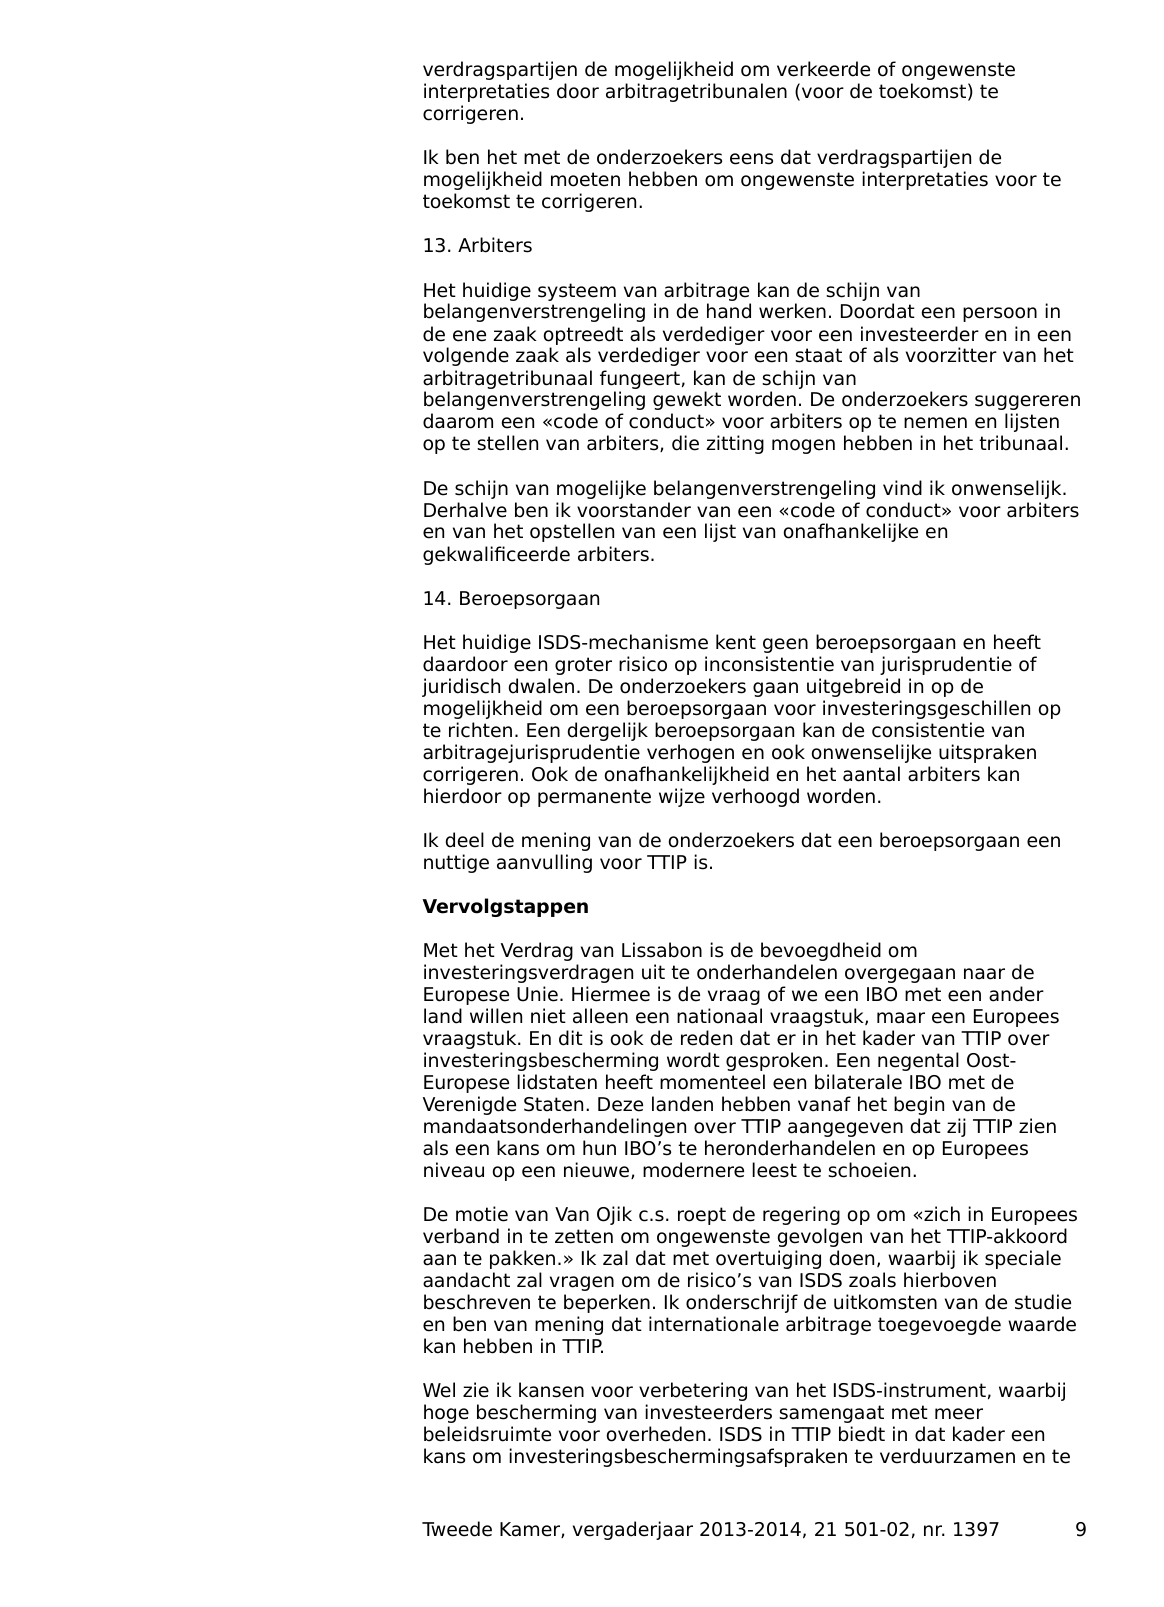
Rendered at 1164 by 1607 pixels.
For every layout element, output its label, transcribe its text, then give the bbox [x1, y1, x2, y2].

text Het huidige ISDS-mechanisme kent geen beroepsorgaan en heeft daardoor een groter risico op inconsistentie van jurisprudentie of juridisch dwalen. De onderzoekers gaan uitgebreid in op de mogelijkheid om een beroepsorgaan voor investeringsgeschillen op te richten. Een dergelijk beroepsorgaan kan de consistentie van arbitragejurisprudentie verhogen en ook onwenselijke uitspraken corrigeren. Ook de onafhankelijkheid en het aantal arbiters kan hierdoor op permanente wijze verhoogd worden. [422, 632, 1087, 808]
text Wel zie ik kansen voor verbetering van het ISDS-instrument, waarbij hoge bescherming van investeerders samengaat met meer beleidsruimte voor overheden. ISDS in TTIP biedt in dat kader een kans om investeringsbeschermingsafspraken te verduurzamen en te [422, 1380, 1087, 1468]
text Ik deel de mening van de onderzoekers dat een beroepsorgaan een nuttige aanvulling voor TTIP is. [422, 830, 1087, 874]
subtitle Vervolgstappen [422, 896, 1087, 918]
subtitle 13. Arbiters [422, 235, 1087, 257]
text verdragspartijen de mogelijkheid om verkeerde of ongewenste interpretaties door arbitragetribunalen (voor de toekomst) te corrigeren. [422, 59, 1087, 125]
text Ik ben het met de onderzoekers eens dat verdragspartijen de mogelijkheid moeten hebben om ongewenste interpretaties voor te toekomst te corrigeren. [422, 147, 1087, 213]
subtitle 14. Beroepsorgaan [422, 588, 1087, 609]
text De motie van Van Ojik c.s. roept de regering op om «zich in Europees verband in te zetten om ongewenste gevolgen van het TTIP-akkoord aan te pakken.» Ik zal dat met overtuiging doen, waarbij ik speciale aandacht zal vragen om de risico’s van ISDS zoals hierboven beschreven te beperken. Ik onderschrijf de uitkomsten van de studie en ben van mening dat internationale arbitrage toegevoegde waarde kan hebben in TTIP. [422, 1204, 1087, 1358]
text Het huidige systeem van arbitrage kan de schijn van belangenverstrengeling in de hand werken. Doordat een persoon in de ene zaak optreedt als verdediger voor een investeerder en in een volgende zaak als verdediger voor een staat of als voorzitter van het arbitragetribunaal fungeert, kan de schijn van belangenverstrengeling gewekt worden. De onderzoekers suggereren daarom een «code of conduct» voor arbiters op te nemen en lijsten op te stellen van arbiters, die zitting mogen hebben in het tribunaal. [422, 279, 1087, 455]
text Met het Verdrag van Lissabon is de bevoegdheid om investeringsverdragen uit te onderhandelen overgegaan naar de Europese Unie. Hiermee is de vraag of we een IBO met een ander land willen niet alleen een nationaal vraagstuk, maar een Europees vraagstuk. En dit is ook de reden dat er in het kader van TTIP over investeringsbescherming wordt gesproken. Een negental Oost-Europese lidstaten heeft momenteel een bilaterale IBO met de Verenigde Staten. Deze landen hebben vanaf het begin van de mandaatsonderhandelingen over TTIP aangegeven dat zij TTIP zien als een kans om hun IBO’s te heronderhandelen en op Europees niveau op een nieuwe, modernere leest te schoeien. [422, 940, 1087, 1182]
text De schijn van mogelijke belangenverstrengeling vind ik onwenselijk. Derhalve ben ik voorstander van een «code of conduct» voor arbiters en van het opstellen van een lijst van onafhankelijke en gekwalificeerde arbiters. [422, 477, 1087, 565]
